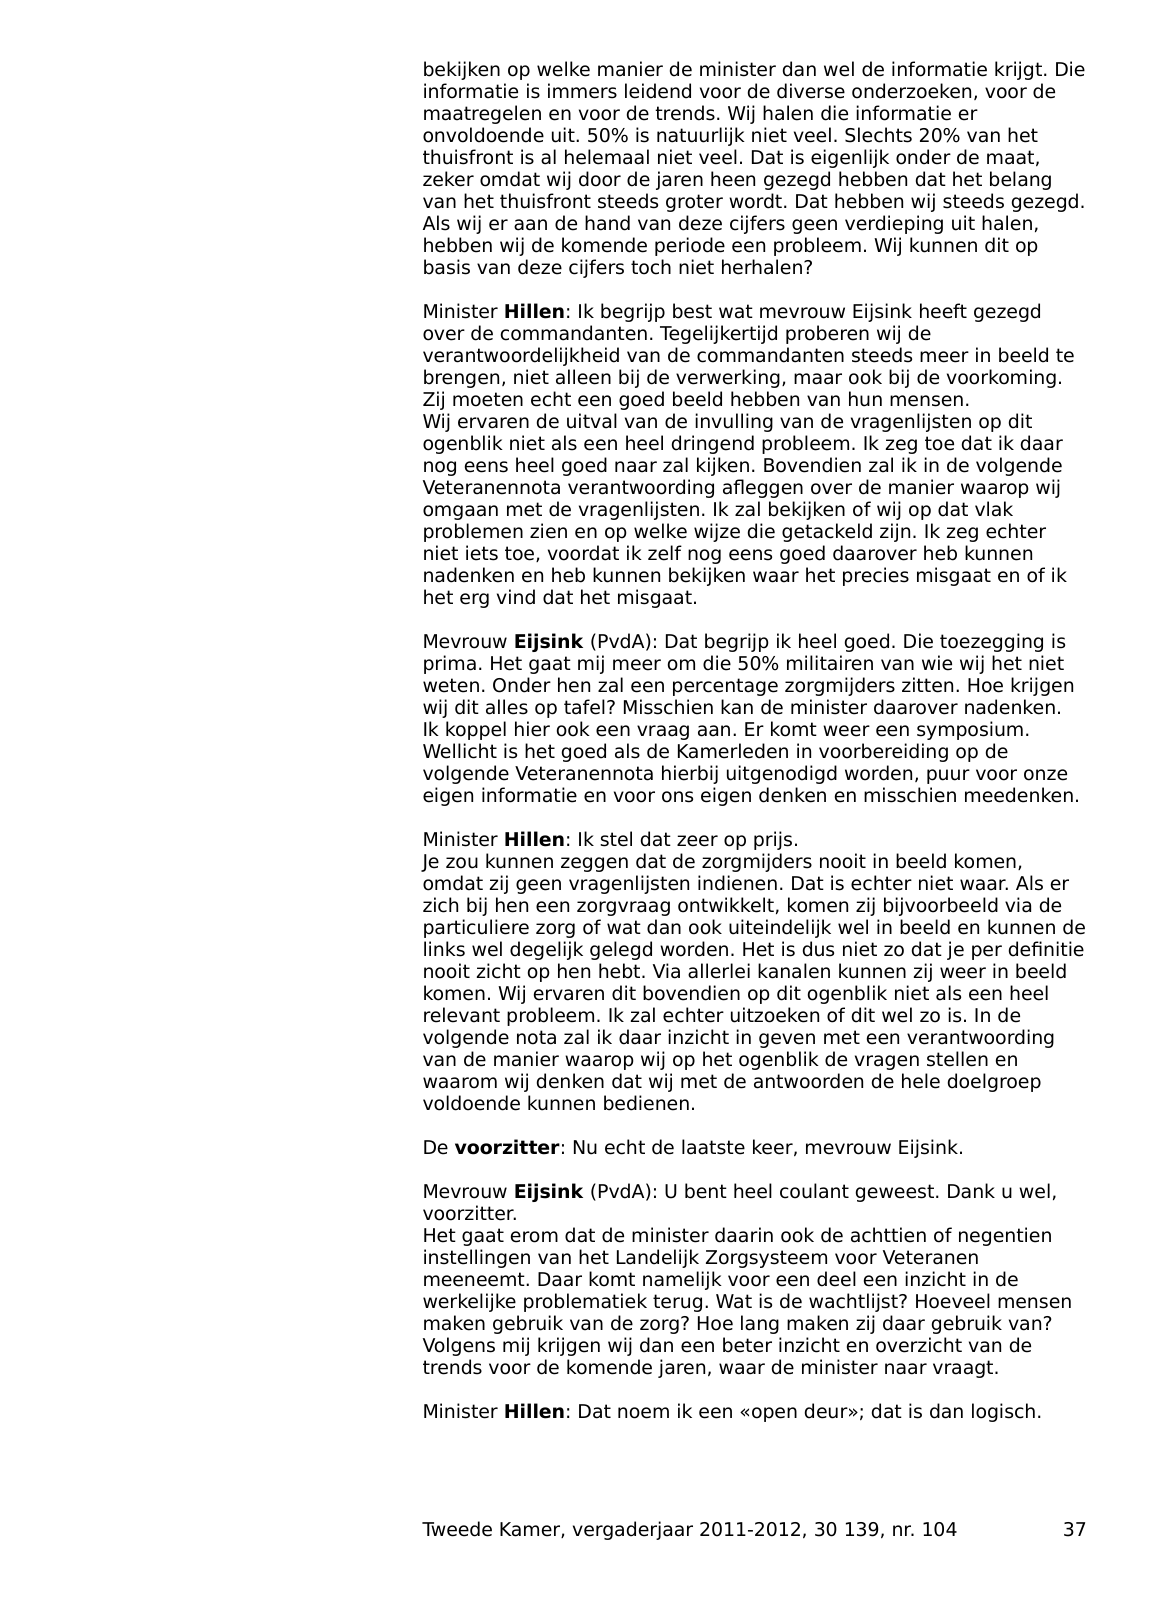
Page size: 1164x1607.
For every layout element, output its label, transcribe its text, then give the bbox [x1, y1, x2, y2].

text Mevrouw Eijsink (PvdA): U bent heel coulant geweest. Dank u wel, voorzitter. [422, 1181, 1087, 1225]
text Minister Hillen: Dat noem ik een «open deur»; dat is dan logisch. [422, 1401, 1087, 1423]
text Ik koppel hier ook een vraag aan. Er komt weer een symposium. Wellicht is het goed als de Kamerleden in voorbereiding op de volgende Veteranennota hierbij uitgenodigd worden, puur voor onze eigen informatie en voor ons eigen denken en misschien meedenken. [422, 719, 1087, 807]
text Minister Hillen: Ik begrijp best wat mevrouw Eijsink heeft gezegd over de commandanten. Tegelijkertijd proberen wij de verantwoordelijkheid van de commandanten steeds meer in beeld te brengen, niet alleen bij de verwerking, maar ook bij de voorkoming. Zij moeten echt een goed beeld hebben van hun mensen. [422, 301, 1087, 411]
text Mevrouw Eijsink (PvdA): Dat begrijp ik heel goed. Die toezegging is prima. Het gaat mij meer om die 50% militairen van wie wij het niet weten. Onder hen zal een percentage zorgmijders zitten. Hoe krijgen wij dit alles op tafel? Misschien kan de minister daarover nadenken. [422, 631, 1087, 719]
text Je zou kunnen zeggen dat de zorgmijders nooit in beeld komen, omdat zij geen vragenlijsten indienen. Dat is echter niet waar. Als er zich bij hen een zorgvraag ontwikkelt, komen zij bijvoorbeeld via de particuliere zorg of wat dan ook uiteindelijk wel in beeld en kunnen de links wel degelijk gelegd worden. Het is dus niet zo dat je per definitie nooit zicht op hen hebt. Via allerlei kanalen kunnen zij weer in beeld komen. Wij ervaren dit bovendien op dit ogenblik niet als een heel relevant probleem. Ik zal echter uitzoeken of dit wel zo is. In de volgende nota zal ik daar inzicht in geven met een verantwoording van de manier waarop wij op het ogenblik de vragen stellen en waarom wij denken dat wij met de antwoorden de hele doelgroep voldoende kunnen bedienen. [422, 851, 1087, 1115]
text Wij ervaren de uitval van de invulling van de vragenlijsten op dit ogenblik niet als een heel dringend probleem. Ik zeg toe dat ik daar nog eens heel goed naar zal kijken. Bovendien zal ik in de volgende Veteranennota verantwoording afleggen over de manier waarop wij omgaan met de vragenlijsten. Ik zal bekijken of wij op dat vlak problemen zien en op welke wijze die getackeld zijn. Ik zeg echter niet iets toe, voordat ik zelf nog eens goed daarover heb kunnen nadenken en heb kunnen bekijken waar het precies misgaat en of ik het erg vind dat het misgaat. [422, 411, 1087, 609]
text Het gaat erom dat de minister daarin ook de achttien of negentien instellingen van het Landelijk Zorgsysteem voor Veteranen meeneemt. Daar komt namelijk voor een deel een inzicht in de werkelijke problematiek terug. Wat is de wachtlijst? Hoeveel mensen maken gebruik van de zorg? Hoe lang maken zij daar gebruik van? Volgens mij krijgen wij dan een beter inzicht en overzicht van de trends voor de komende jaren, waar de minister naar vraagt. [422, 1225, 1087, 1379]
text bekijken op welke manier de minister dan wel de informatie krijgt. Die informatie is immers leidend voor de diverse onderzoeken, voor de maatregelen en voor de trends. Wij halen die informatie er onvoldoende uit. 50% is natuurlijk niet veel. Slechts 20% van het thuisfront is al helemaal niet veel. Dat is eigenlijk onder de maat, zeker omdat wij door de jaren heen gezegd hebben dat het belang van het thuisfront steeds groter wordt. Dat hebben wij steeds gezegd. Als wij er aan de hand van deze cijfers geen verdieping uit halen, hebben wij de komende periode een probleem. Wij kunnen dit op basis van deze cijfers toch niet herhalen? [422, 59, 1087, 279]
text Minister Hillen: Ik stel dat zeer op prijs. [422, 829, 1087, 851]
text De voorzitter: Nu echt de laatste keer, mevrouw Eijsink. [422, 1137, 1087, 1159]
